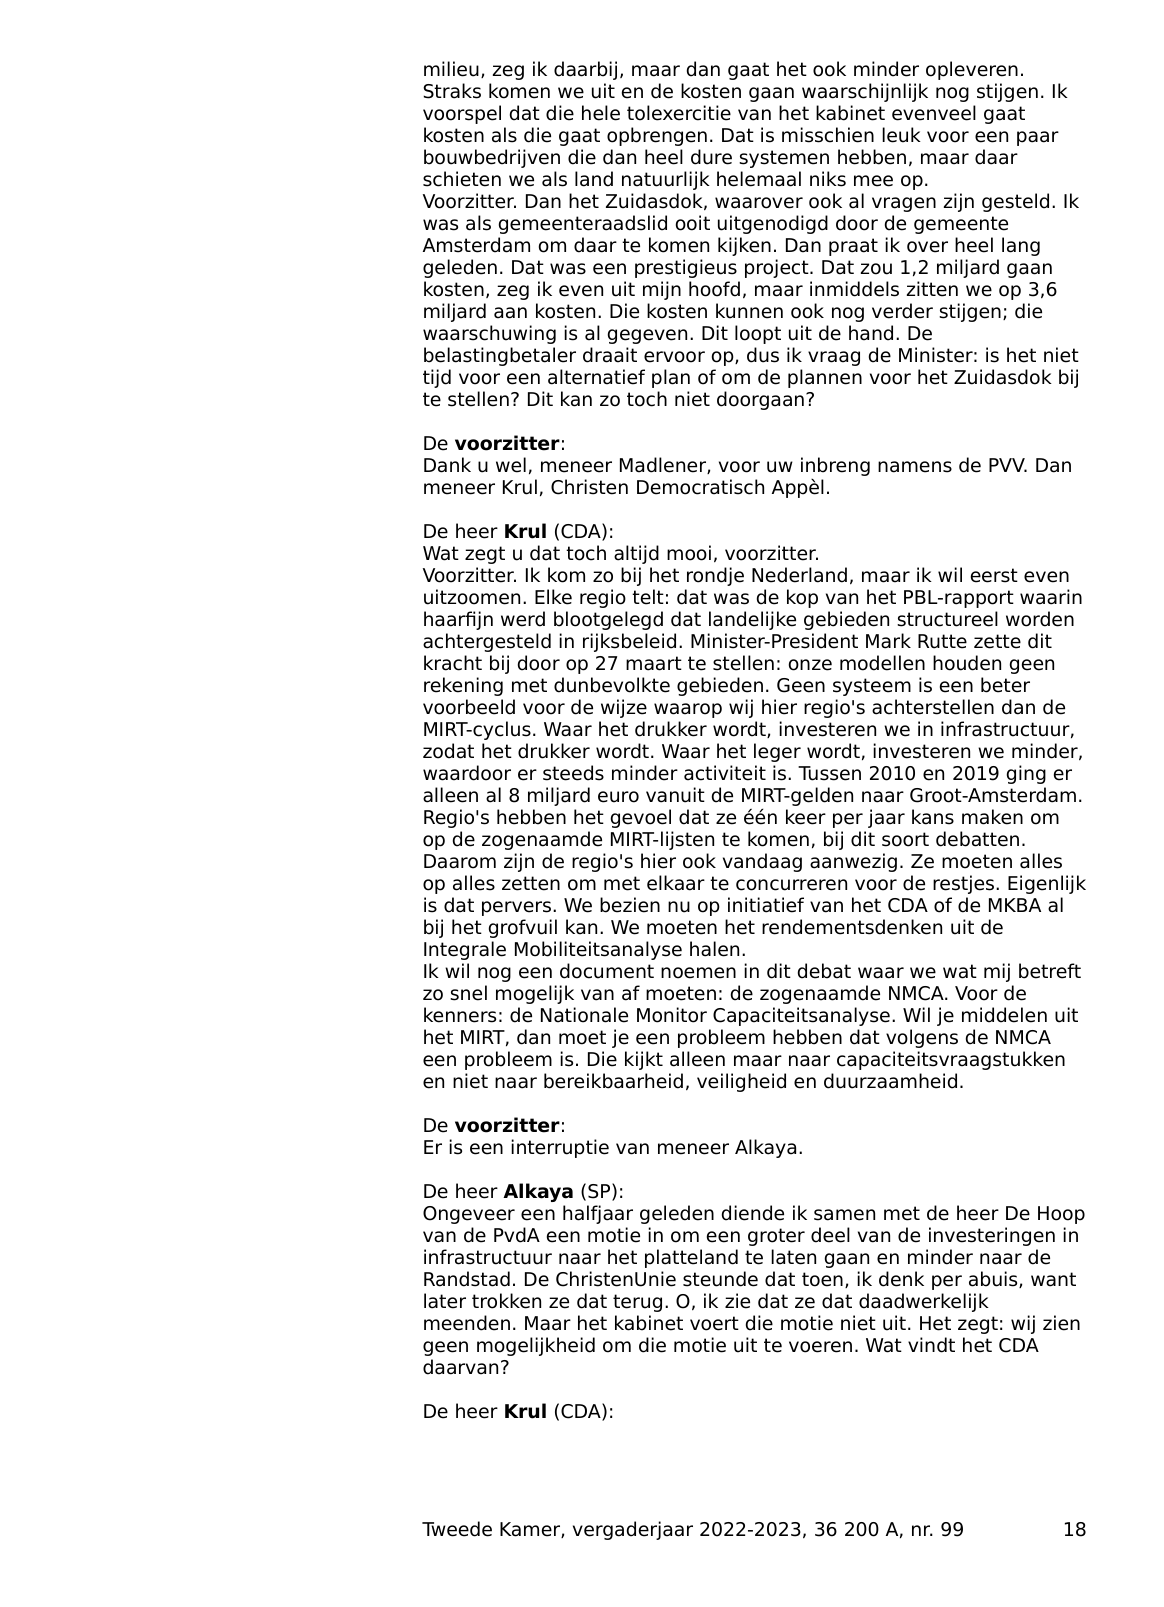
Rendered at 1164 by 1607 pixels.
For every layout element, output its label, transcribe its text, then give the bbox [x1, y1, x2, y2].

text Er is een interruptie van meneer Alkaya. [422, 1137, 1087, 1159]
text milieu, zeg ik daarbij, maar dan gaat het ook minder opleveren. Straks komen we uit en de kosten gaan waarschijnlijk nog stijgen. Ik voorspel dat die hele tolexercitie van het kabinet evenveel gaat kosten als die gaat opbrengen. Dat is misschien leuk voor een paar bouwbedrijven die dan heel dure systemen hebben, maar daar schieten we als land natuurlijk helemaal niks mee op. [422, 59, 1087, 191]
text Voorzitter. Ik kom zo bij het rondje Nederland, maar ik wil eerst even uitzoomen. Elke regio telt: dat was de kop van het PBL-rapport waarin haarfijn werd blootgelegd dat landelijke gebieden structureel worden achtergesteld in rijksbeleid. Minister-President Mark Rutte zette dit kracht bij door op 27 maart te stellen: onze modellen houden geen rekening met dunbevolkte gebieden. Geen systeem is een beter voorbeeld voor de wijze waarop wij hier regio's achterstellen dan de MIRT-cyclus. Waar het drukker wordt, investeren we in infrastructuur, zodat het drukker wordt. Waar het leger wordt, investeren we minder, waardoor er steeds minder activiteit is. Tussen 2010 en 2019 ging er alleen al 8 miljard euro vanuit de MIRT-gelden naar Groot-Amsterdam. Regio's hebben het gevoel dat ze één keer per jaar kans maken om op de zogenaamde MIRT-lijsten te komen, bij dit soort debatten. Daarom zijn de regio's hier ook vandaag aanwezig. Ze moeten alles op alles zetten om met elkaar te concurreren voor de restjes. Eigenlijk is dat pervers. We bezien nu op initiatief van het CDA of de MKBA al bij het grofvuil kan. We moeten het rendementsdenken uit de Integrale Mobiliteitsanalyse halen. [422, 565, 1087, 961]
text Voorzitter. Dan het Zuidasdok, waarover ook al vragen zijn gesteld. Ik was als gemeenteraadslid ooit uitgenodigd door de gemeente Amsterdam om daar te komen kijken. Dan praat ik over heel lang geleden. Dat was een prestigieus project. Dat zou 1,2 miljard gaan kosten, zeg ik even uit mijn hoofd, maar inmiddels zitten we op 3,6 miljard aan kosten. Die kosten kunnen ook nog verder stijgen; die waarschuwing is al gegeven. Dit loopt uit de hand. De belastingbetaler draait ervoor op, dus ik vraag de Minister: is het niet tijd voor een alternatief plan of om de plannen voor het Zuidasdok bij te stellen? Dit kan zo toch niet doorgaan? [422, 191, 1087, 411]
text De voorzitter: [422, 1115, 1087, 1137]
text Ongeveer een halfjaar geleden diende ik samen met de heer De Hoop van de PvdA een motie in om een groter deel van de investeringen in infrastructuur naar het platteland te laten gaan en minder naar de Randstad. De ChristenUnie steunde dat toen, ik denk per abuis, want later trokken ze dat terug. O, ik zie dat ze dat daadwerkelijk meenden. Maar het kabinet voert die motie niet uit. Het zegt: wij zien geen mogelijkheid om die motie uit te voeren. Wat vindt het CDA daarvan? [422, 1203, 1087, 1379]
text Ik wil nog een document noemen in dit debat waar we wat mij betreft zo snel mogelijk van af moeten: de zogenaamde NMCA. Voor de kenners: de Nationale Monitor Capaciteitsanalyse. Wil je middelen uit het MIRT, dan moet je een probleem hebben dat volgens de NMCA een probleem is. Die kijkt alleen maar naar capaciteitsvraagstukken en niet naar bereikbaarheid, veiligheid en duurzaamheid. [422, 961, 1087, 1092]
text De heer Krul (CDA): [422, 521, 1087, 543]
text De heer Alkaya (SP): [422, 1181, 1087, 1203]
text De heer Krul (CDA): [422, 1401, 1087, 1423]
text Dank u wel, meneer Madlener, voor uw inbreng namens de PVV. Dan meneer Krul, Christen Democratisch Appèl. [422, 455, 1087, 499]
text De voorzitter: [422, 433, 1087, 455]
text Wat zegt u dat toch altijd mooi, voorzitter. [422, 543, 1087, 565]
